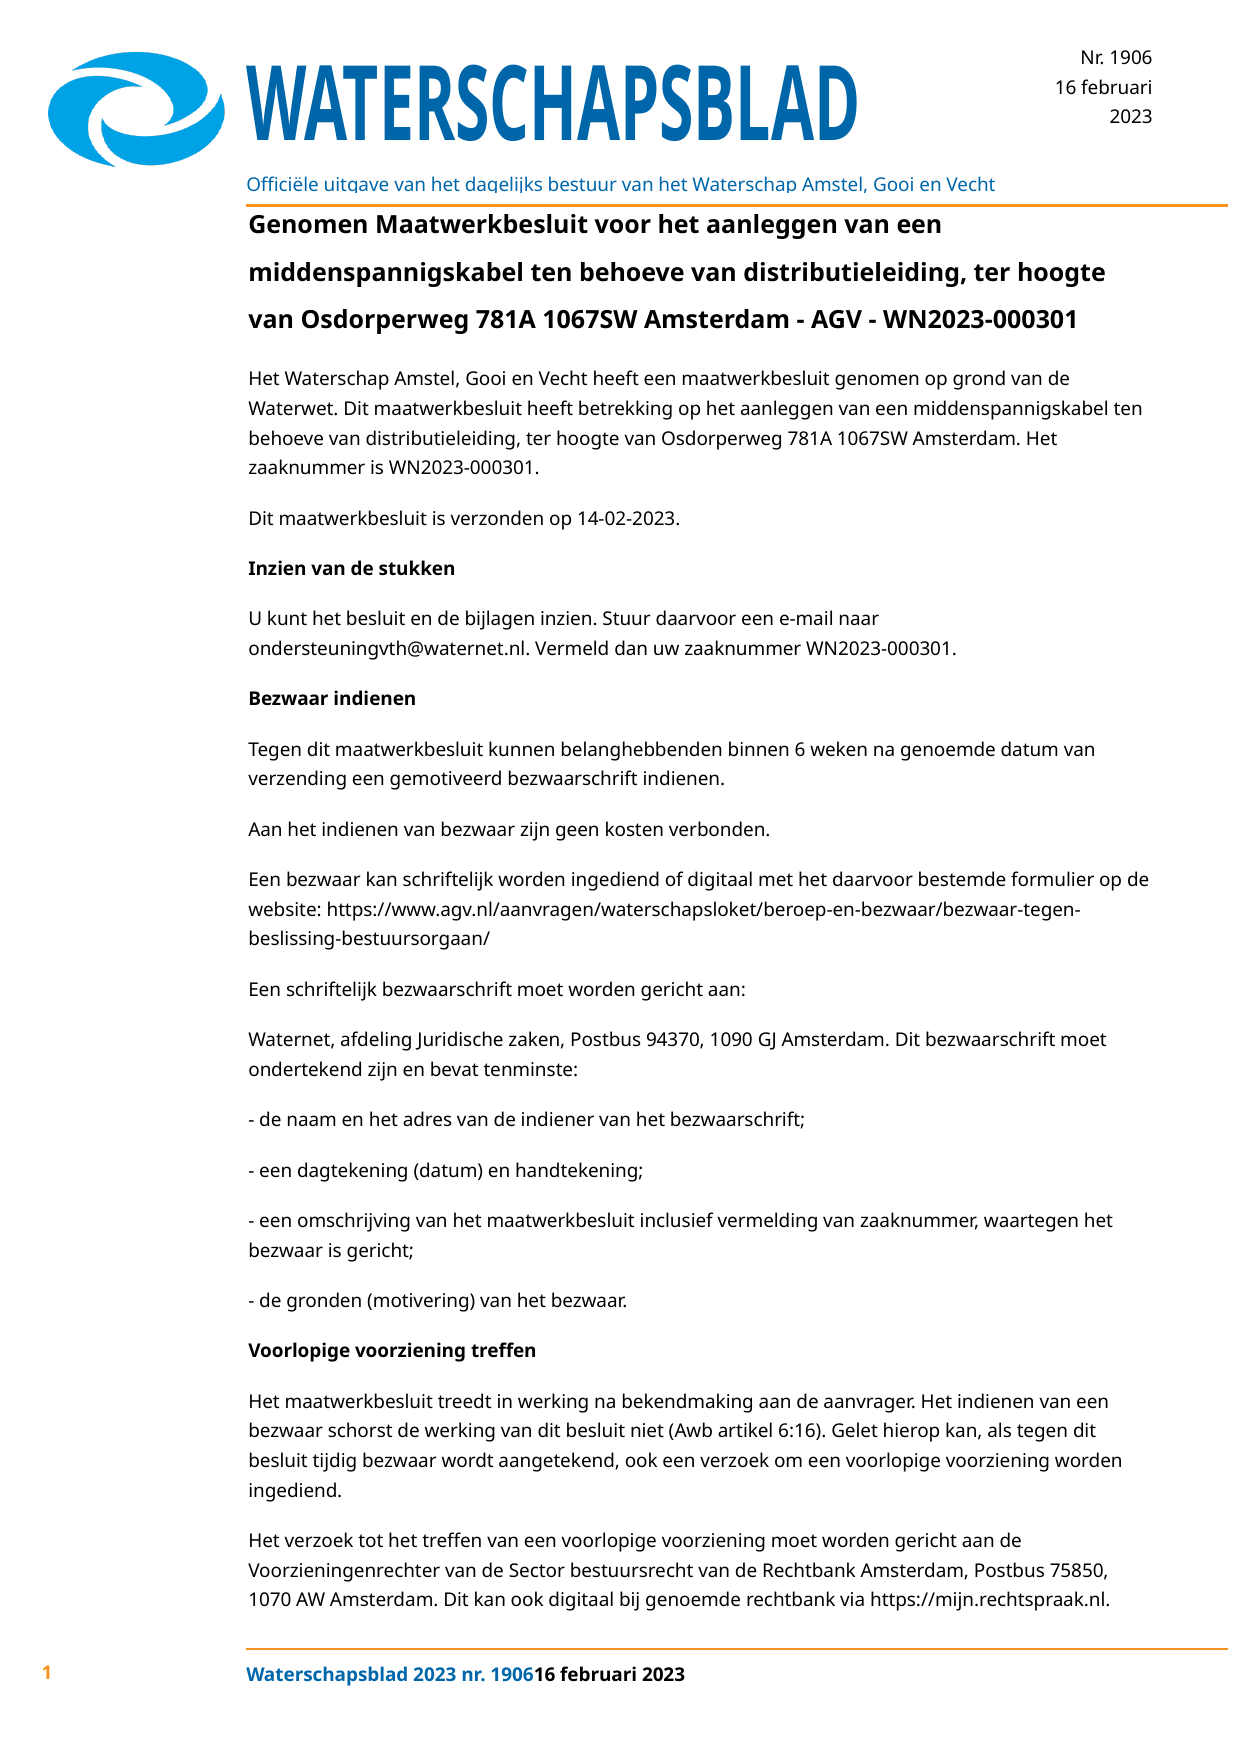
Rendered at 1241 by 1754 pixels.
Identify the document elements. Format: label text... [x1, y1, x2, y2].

text - de naam en het adres van de indiener van het bezwaarschrift; [248, 1106, 1152, 1132]
text U kunt het besluit en de bijlagen inzien. Stuur daarvoor een e-mail naar ondersteuningvth@waternet.nl. Vermeld dan uw zaaknummer WN2023-000301. [248, 606, 1152, 661]
text Een schriftelijk bezwaarschrift moet worden gericht aan: [248, 976, 1152, 1002]
text Het verzoek tot het treffen van een voorlopige voorziening moet worden gericht aan de Voorzieningenrechter van de Sector bestuursrecht van de Rechtbank Amsterdam, Postbus 75850, 1070 AW Amsterdam. Dit kan ook digitaal bij genoemde rechtbank via https://mijn.rechtspraak.nl. [248, 1527, 1152, 1612]
text Een bezwaar kan schriftelijk worden ingediend of digitaal met het daarvoor bestemde formulier op de website: https://www.agv.nl/aanvragen/waterschapsloket/beroep-en-bezwaar/bezwaar-tegen-beslissing-bestuursorgaan/ [248, 866, 1152, 951]
text Aan het indienen van bezwaar zijn geen kosten verbonden. [248, 816, 1152, 842]
text - de gronden (motivering) van het bezwaar. [248, 1287, 1152, 1313]
picture [41, 47, 231, 172]
text - een dagtekening (datum) en handtekening; [248, 1157, 1152, 1182]
text Het Waterschap Amstel, Gooi en Vecht heeft een maatwerkbesluit genomen op grond van de Waterwet. Dit maatwerkbesluit heeft betrekking op het aanleggen van een middenspannigskabel ten behoeve van distributieleiding, ter hoogte van Osdorperweg 781A 1067SW Amsterdam. Het zaaknummer is WN2023-000301. [248, 366, 1152, 480]
text Bezwaar indienen [248, 686, 1152, 711]
text Dit maatwerkbesluit is verzonden op 14-02-2023. [248, 505, 1152, 530]
text Voorlopige voorziening treffen [248, 1338, 1152, 1363]
text - een omschrijving van het maatwerkbesluit inclusief vermelding van zaaknummer, waartegen het bezwaar is gericht; [248, 1207, 1152, 1262]
text Genomen Maatwerkbesluit voor het aanleggen van een middenspannigskabel ten behoeve van distributieleiding, ter hoogte van Osdorperweg 781A 1067SW Amsterdam - AGV - WN2023-000301 [248, 207, 1152, 336]
text Inzien van de stukken [248, 555, 1152, 581]
text Waternet, afdeling Juridische zaken, Postbus 94370, 1090 GJ Amsterdam. Dit bezwaarschrift moet ondertekend zijn en bevat tenminste: [248, 1026, 1152, 1082]
text Tegen dit maatwerkbesluit kunnen belanghebbenden binnen 6 weken na genoemde datum van verzending een gemotiveerd bezwaarschrift indienen. [248, 736, 1152, 791]
text Het maatwerkbesluit treedt in werking na bekendmaking aan de aanvrager. Het indienen van een bezwaar schorst de werking van dit besluit niet (Awb artikel 6:16). Gelet hierop kan, als tegen dit besluit tijdig bezwaar wordt aangetekend, ook een verzoek om een voorlopige voorziening worden ingediend. [248, 1388, 1152, 1502]
